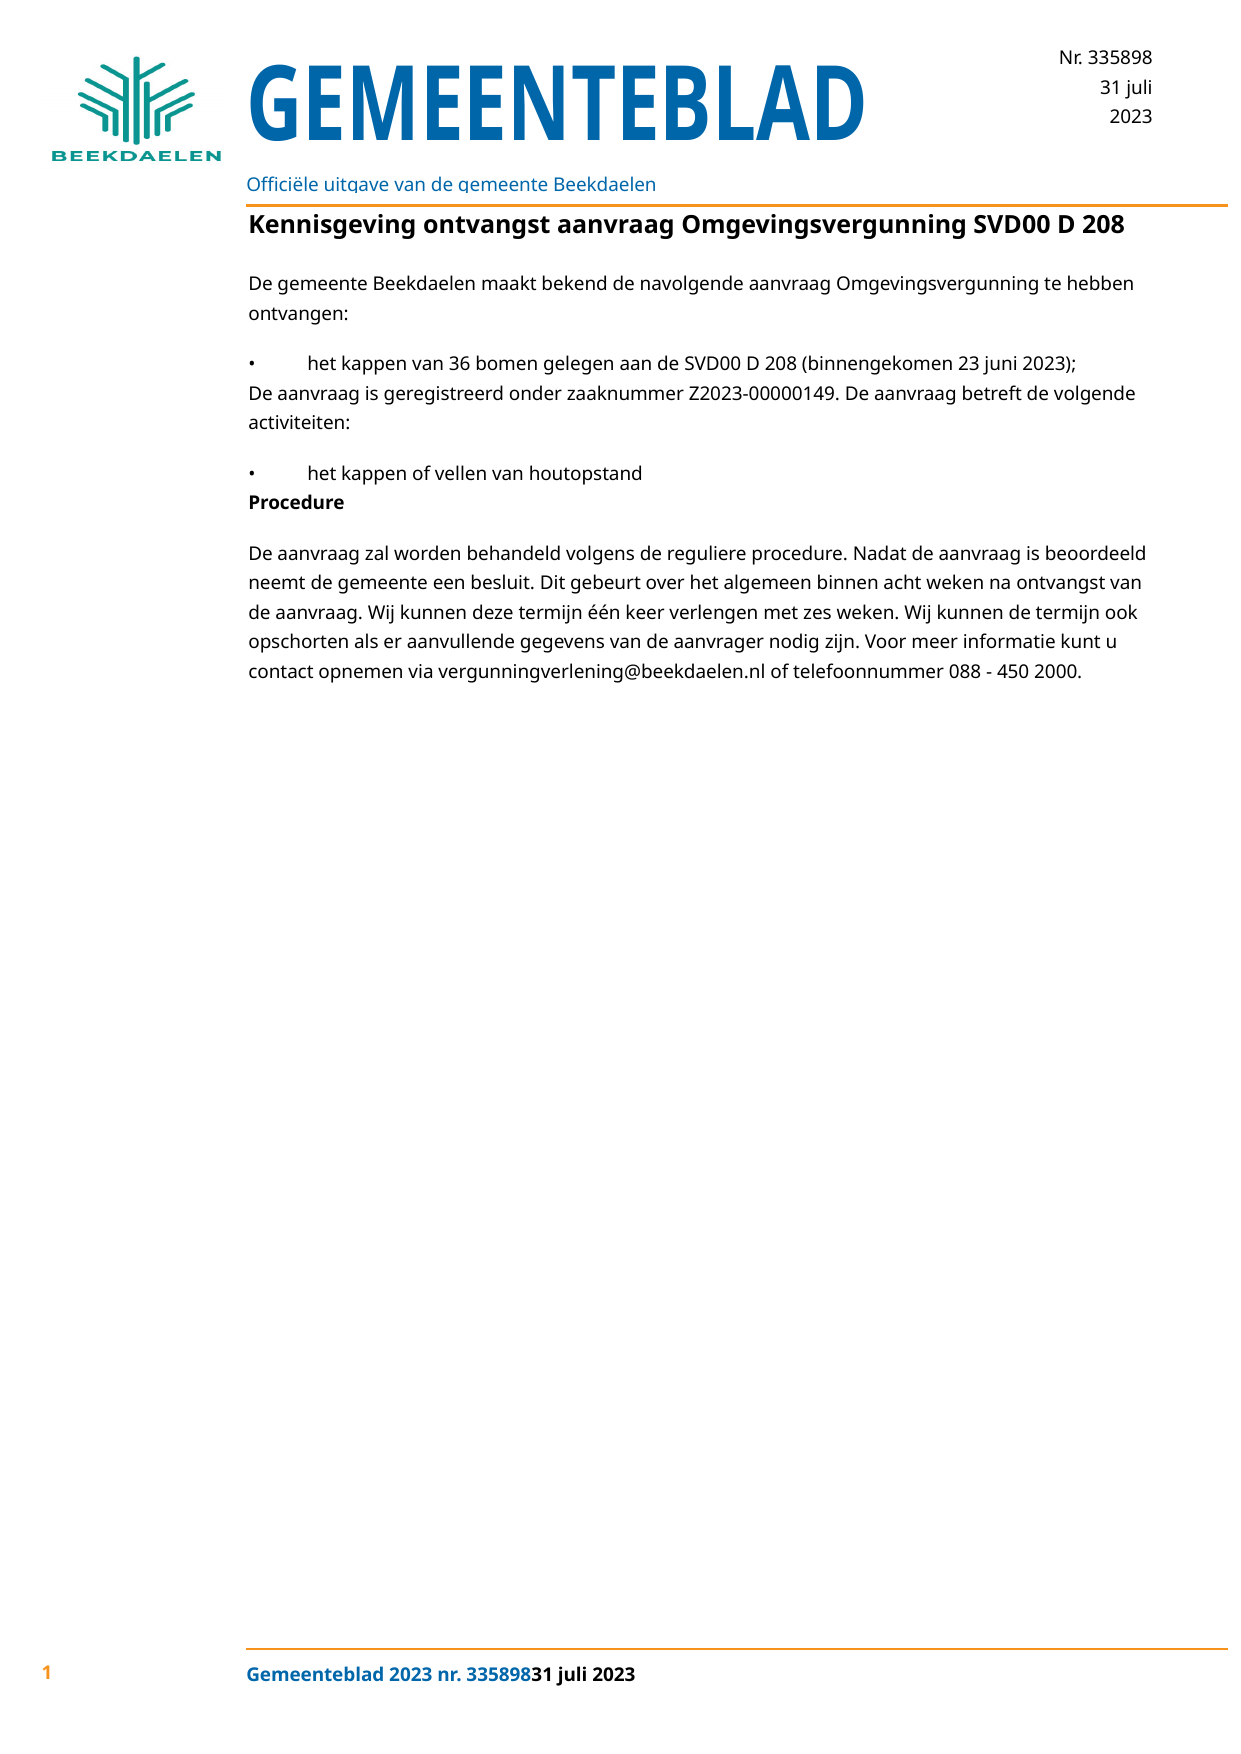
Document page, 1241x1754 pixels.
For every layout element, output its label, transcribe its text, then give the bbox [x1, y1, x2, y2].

text De aanvraag zal worden behandeld volgens de reguliere procedure. Nadat de aanvraag is beoordeeld neemt de gemeente een besluit. Dit gebeurt over het algemeen binnen acht weken na ontvangst van de aanvraag. Wij kunnen deze termijn één keer verlengen met zes weken. Wij kunnen de termijn ook opschorten als er aanvullende gegevens van de aanvrager nodig zijn. Voor meer informatie kunt u contact opnemen via vergunningverlening@beekdaelen.nl of telefoonnummer 088 - 450 2000. [248, 540, 1152, 684]
picture [41, 47, 231, 172]
text De gemeente Beekdaelen maakt bekend de navolgende aanvraag Omgevingsvergunning te hebben ontvangen: [248, 270, 1152, 326]
text Kennisgeving ontvangst aanvraag Omgevingsvergunning SVD00 D 208 [248, 207, 1152, 241]
text De aanvraag is geregistreerd onder zaaknummer Z2023-00000149. De aanvraag betreft de volgende activiteiten: [248, 380, 1152, 435]
list het kappen van 36 bomen gelegen aan de SVD00 D 208 (binnengekomen 23 juni 2023); [248, 350, 1152, 376]
text Procedure [248, 489, 1152, 515]
list het kappen of vellen van houtopstand [248, 460, 1152, 486]
